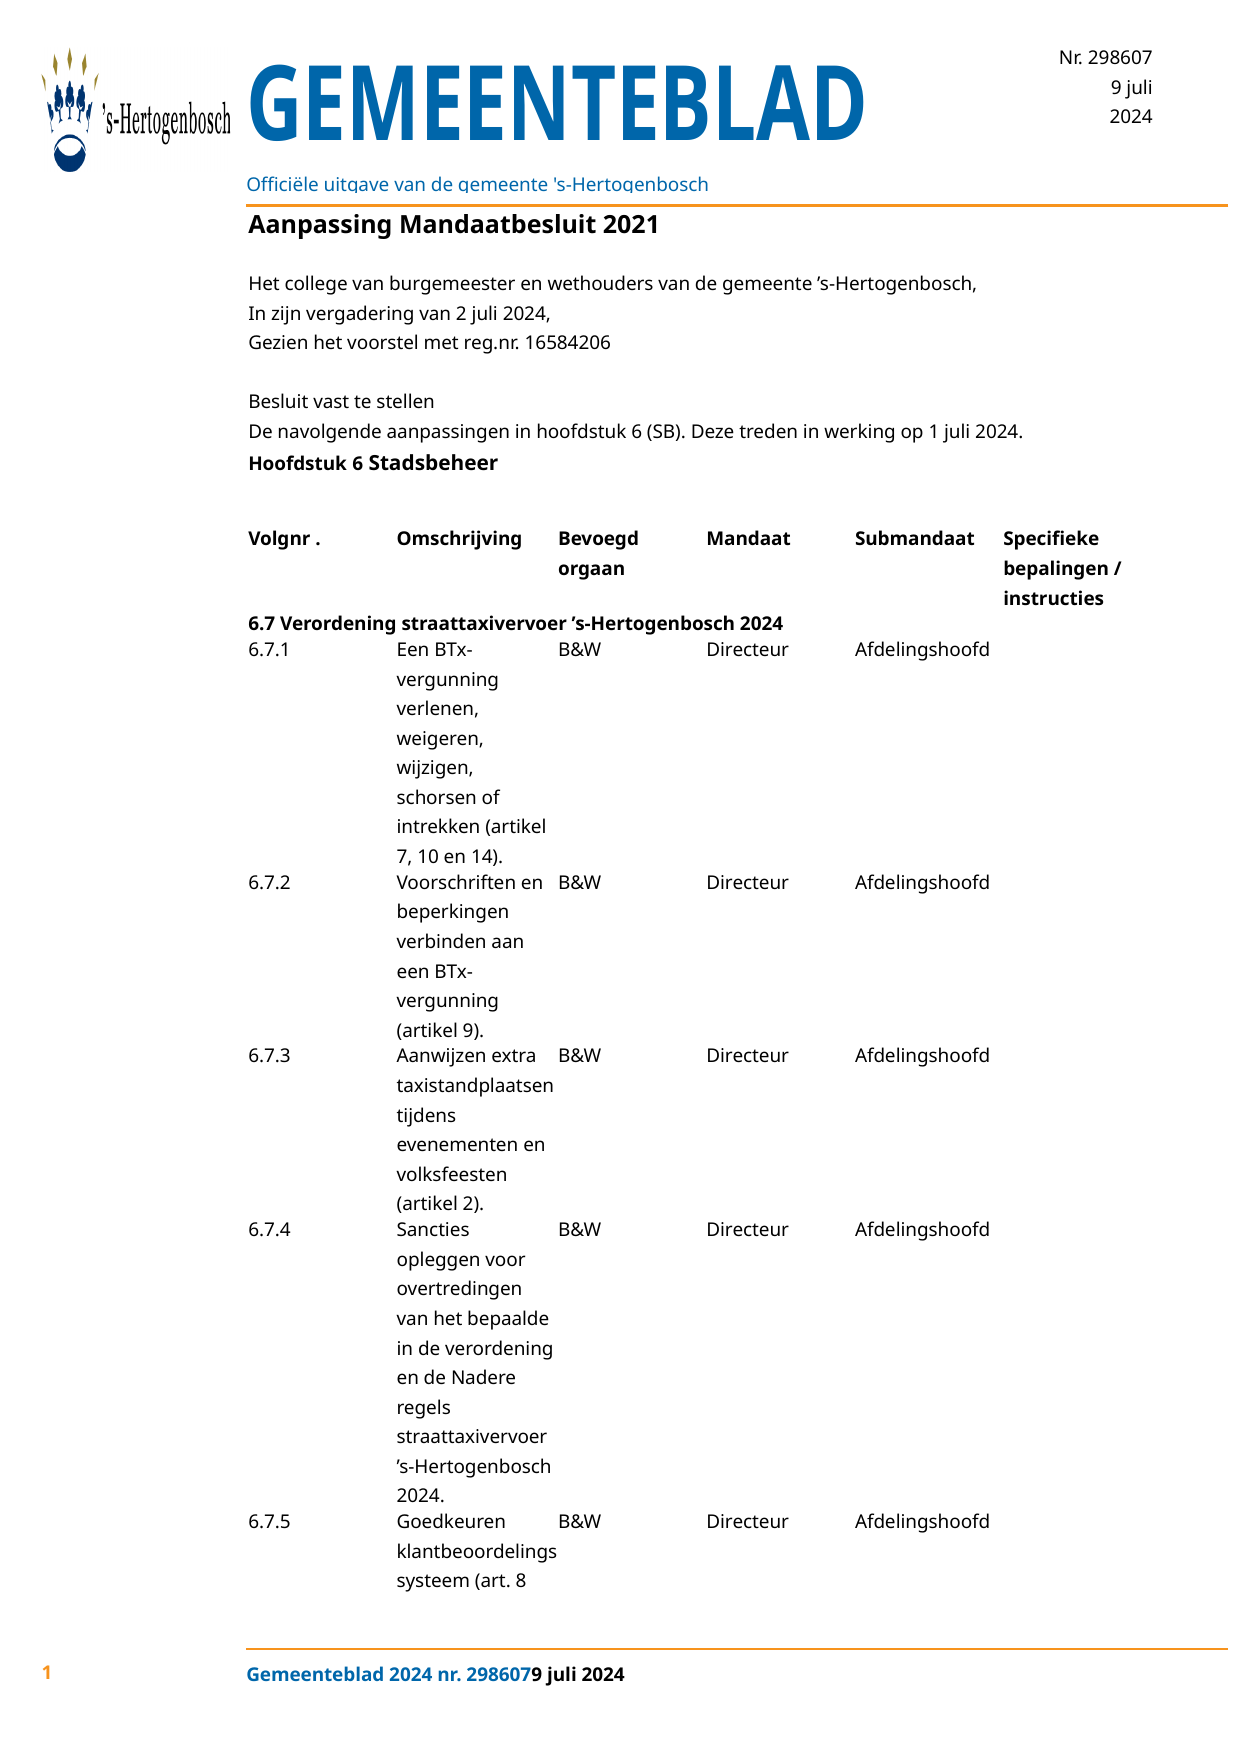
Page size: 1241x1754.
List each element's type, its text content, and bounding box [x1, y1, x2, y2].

table_cell Sancties opleggen voor overtredingen van het bepaalde in de verordening en de Nadere regels straattaxivervoer ’s-Hertogenbosch 2024. [396, 1216, 558, 1508]
table_cell Afdelingshoofd [855, 1043, 1003, 1216]
table_cell Directeur [706, 1508, 855, 1593]
text In zijn vergadering van 2 juli 2024, [248, 300, 1152, 326]
table_cell B&W [558, 869, 706, 1043]
table_header Bevoegd orgaan [558, 526, 706, 611]
table_cell 6.7.5 [248, 1508, 396, 1593]
table_cell [1003, 869, 1152, 1043]
table_cell B&W [558, 1043, 706, 1216]
table_cell B&W [558, 1216, 706, 1508]
table_cell Afdelingshoofd [855, 636, 1003, 869]
table_cell B&W [558, 1508, 706, 1593]
text Gezien het voorstel met reg.nr. 16584206 [248, 329, 1152, 355]
table_header Specifieke bepalingen / instructies [1003, 526, 1152, 611]
table_cell Een BTx-vergunning verlenen, weigeren, wijzigen, schorsen of intrekken (artikel 7, 10 en 14). [396, 636, 558, 869]
table_cell [1003, 1216, 1152, 1508]
table_cell B&W [558, 636, 706, 869]
table_cell 6.7.2 [248, 869, 396, 1043]
text De navolgende aanpassingen in hoofdstuk 6 (SB). Deze treden in werking op 1 juli 2024. [248, 418, 1152, 444]
table_header Volgnr . [248, 526, 396, 611]
text Het college van burgemeester en wethouders van de gemeente ’s-Hertogenbosch, [248, 270, 1152, 296]
table_cell Goedkeuren klantbeoordelingssysteem (art. 8 [396, 1508, 558, 1593]
text Besluit vast te stellen [248, 389, 1152, 414]
table_cell Aanwijzen extra taxistandplaatsen tijdens evenementen en volksfeesten (artikel 2). [396, 1043, 558, 1216]
table_cell Directeur [706, 636, 855, 869]
table_cell [1003, 1508, 1152, 1593]
text Aanpassing Mandaatbesluit 2021 [248, 207, 1152, 241]
picture [41, 47, 231, 172]
table_cell 6.7 Verordening straattaxivervoer ’s-Hertogenbosch 2024 [248, 611, 1152, 636]
table_cell Directeur [706, 1043, 855, 1216]
table_cell 6.7.1 [248, 636, 396, 869]
table_cell [1003, 636, 1152, 869]
table_cell 6.7.4 [248, 1216, 396, 1508]
table_cell Afdelingshoofd [855, 869, 1003, 1043]
table_cell 6.7.3 [248, 1043, 396, 1216]
table_header Mandaat [706, 526, 855, 611]
table_cell Directeur [706, 869, 855, 1043]
table_cell Afdelingshoofd [855, 1508, 1003, 1593]
table_cell Voorschriften en beperkingen verbinden aan een BTx-vergunning (artikel 9). [396, 869, 558, 1043]
table_header Submandaat [855, 526, 1003, 611]
table_cell Directeur [706, 1216, 855, 1508]
table_cell [1003, 1043, 1152, 1216]
table_header Omschrijving [396, 526, 558, 611]
text Hoofdstuk 6 Stadsbeheer [248, 448, 1152, 476]
table_cell Afdelingshoofd [855, 1216, 1003, 1508]
